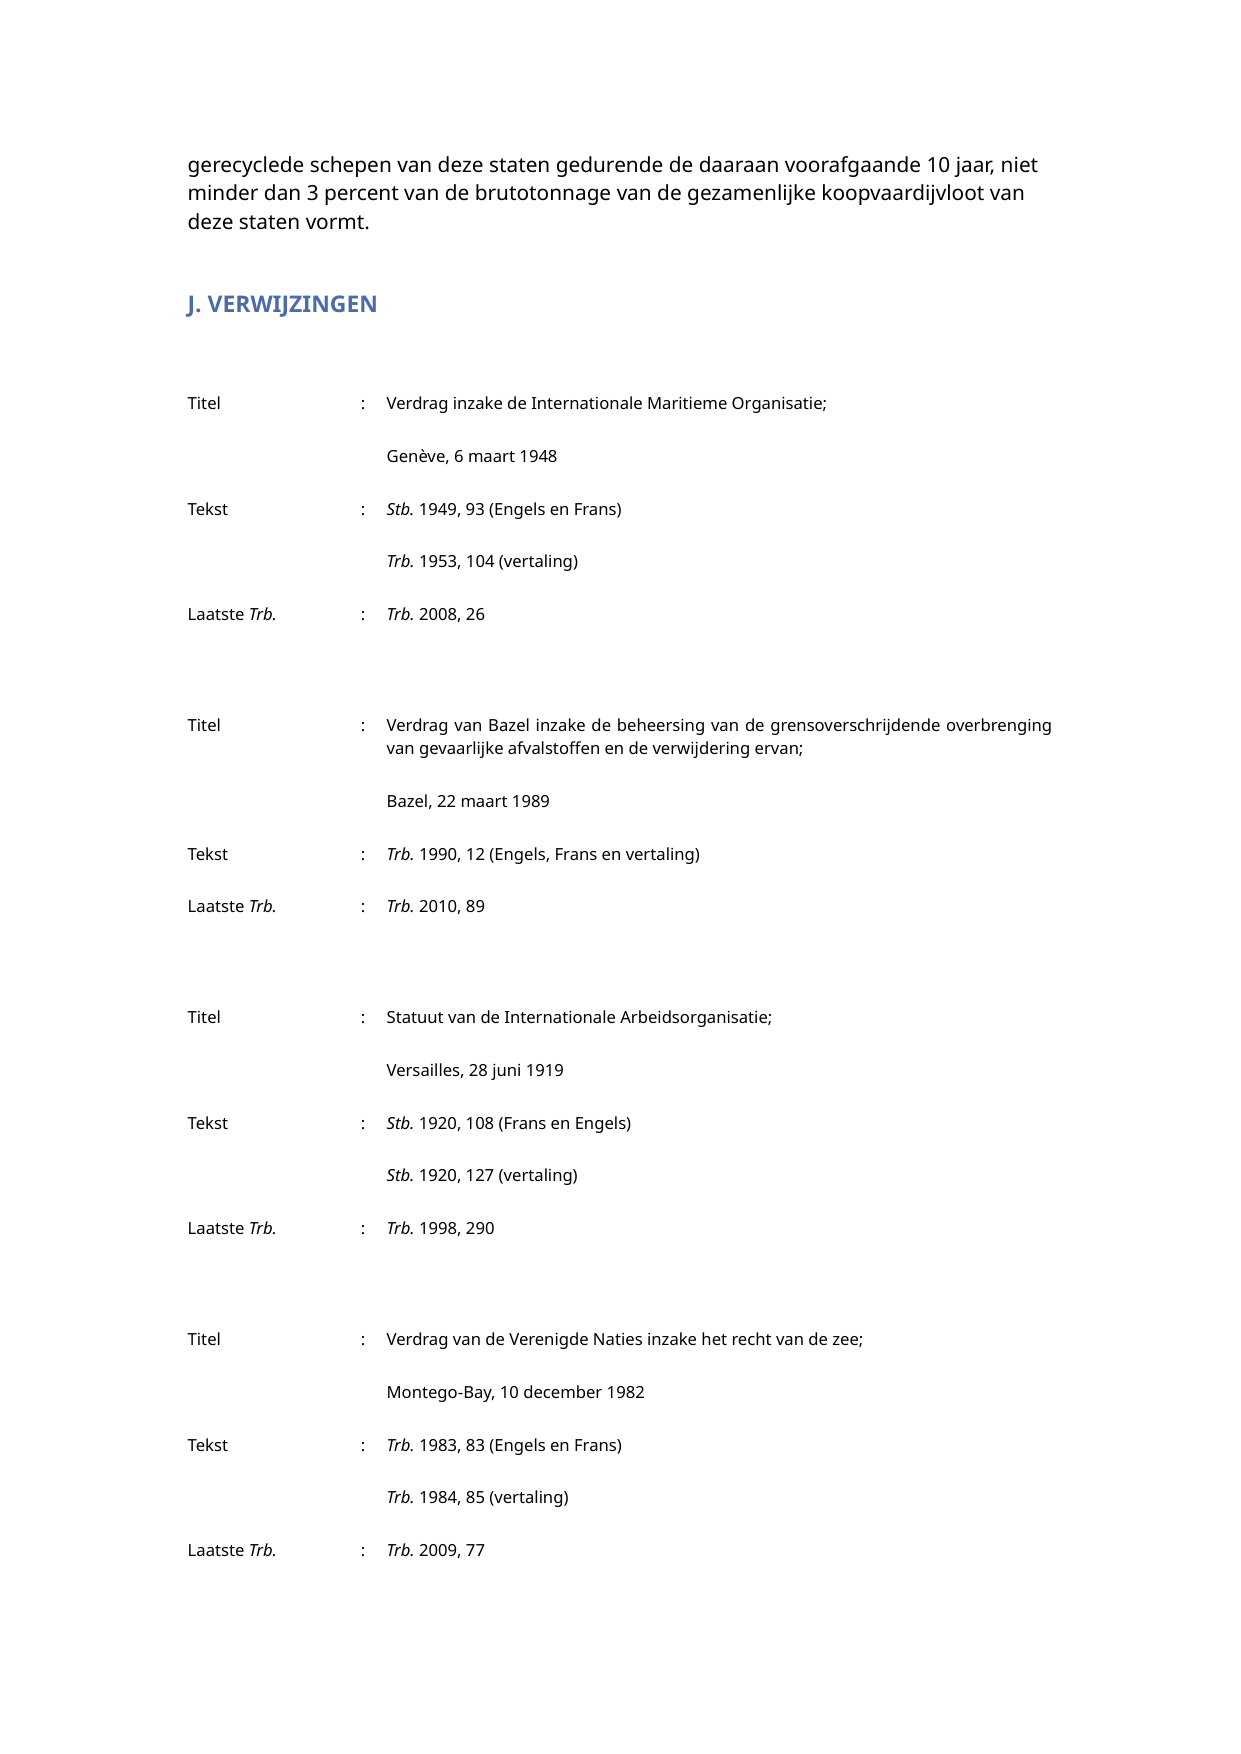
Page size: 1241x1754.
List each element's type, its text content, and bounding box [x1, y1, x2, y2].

table_header : [361, 392, 386, 497]
table_cell [386, 656, 1053, 714]
table_cell Stb. 1949, 93 (Engels en Frans) Trb. 1953, 104 (vertaling) [386, 498, 1053, 603]
table_cell : [361, 714, 386, 842]
table_cell [386, 1270, 1053, 1328]
table_cell : [361, 498, 386, 603]
table_cell : [361, 1433, 386, 1539]
table_cell : [361, 1111, 386, 1217]
table_cell Stb. 1920, 108 (Frans en Engels) Stb. 1920, 127 (vertaling) [386, 1111, 1053, 1217]
table_cell Titel [188, 714, 361, 842]
table_cell Trb. 2009, 77 [386, 1539, 1053, 1561]
table_header Verdrag inzake de Internationale Maritieme Organisatie; Genève, 6 maart 1948 [386, 392, 1053, 497]
table_cell Laatste Trb. [188, 1539, 361, 1561]
table_cell : [361, 603, 386, 656]
table_cell [361, 1270, 386, 1328]
table_cell Trb. 1990, 12 (Engels, Frans en vertaling) [386, 842, 1053, 895]
table_cell : [361, 1539, 386, 1561]
table_cell Trb. 2010, 89 [386, 895, 1053, 947]
table_cell Verdrag van Bazel inzake de beheersing van de grensoverschrijdende overbrenging van gevaarlijke afvalstoffen en de verwijdering ervan; Bazel, 22 maart 1989 [386, 714, 1053, 842]
table_cell : [361, 1328, 386, 1433]
table_cell : [361, 895, 386, 947]
table_cell [188, 656, 361, 714]
table_cell : [361, 1006, 386, 1111]
table_cell Trb. 1998, 290 [386, 1217, 1053, 1269]
table_cell Titel [188, 1328, 361, 1433]
table_cell Laatste Trb. [188, 895, 361, 947]
table_header Titel [188, 392, 361, 497]
table_cell Titel [188, 1006, 361, 1111]
table_cell Trb. 2008, 26 [386, 603, 1053, 656]
table_cell : [361, 842, 386, 895]
table_cell Tekst [188, 842, 361, 895]
subtitle J. VERWIJZINGEN [187, 288, 1053, 319]
table_cell Tekst [188, 1433, 361, 1539]
table_cell [361, 656, 386, 714]
text gerecyclede schepen van deze staten gedurende de daaraan voorafgaande 10 jaar, niet minder dan 3 percent van de brutotonnage van de gezamenlijke koopvaardijvloot van deze staten vormt. [187, 150, 1053, 235]
table_cell Verdrag van de Verenigde Naties inzake het recht van de zee; Montego-Bay, 10 december 1982 [386, 1328, 1053, 1433]
table_cell Tekst [188, 498, 361, 603]
table_cell [188, 948, 361, 1006]
table_cell [361, 948, 386, 1006]
table_cell [386, 948, 1053, 1006]
table_cell Statuut van de Internationale Arbeidsorganisatie; Versailles, 28 juni 1919 [386, 1006, 1053, 1111]
table_cell [188, 1270, 361, 1328]
table_cell Trb. 1983, 83 (Engels en Frans) Trb. 1984, 85 (vertaling) [386, 1433, 1053, 1539]
table_cell Tekst [188, 1111, 361, 1217]
table_cell : [361, 1217, 386, 1269]
table_cell Laatste Trb. [188, 603, 361, 656]
table_cell Laatste Trb. [188, 1217, 361, 1269]
